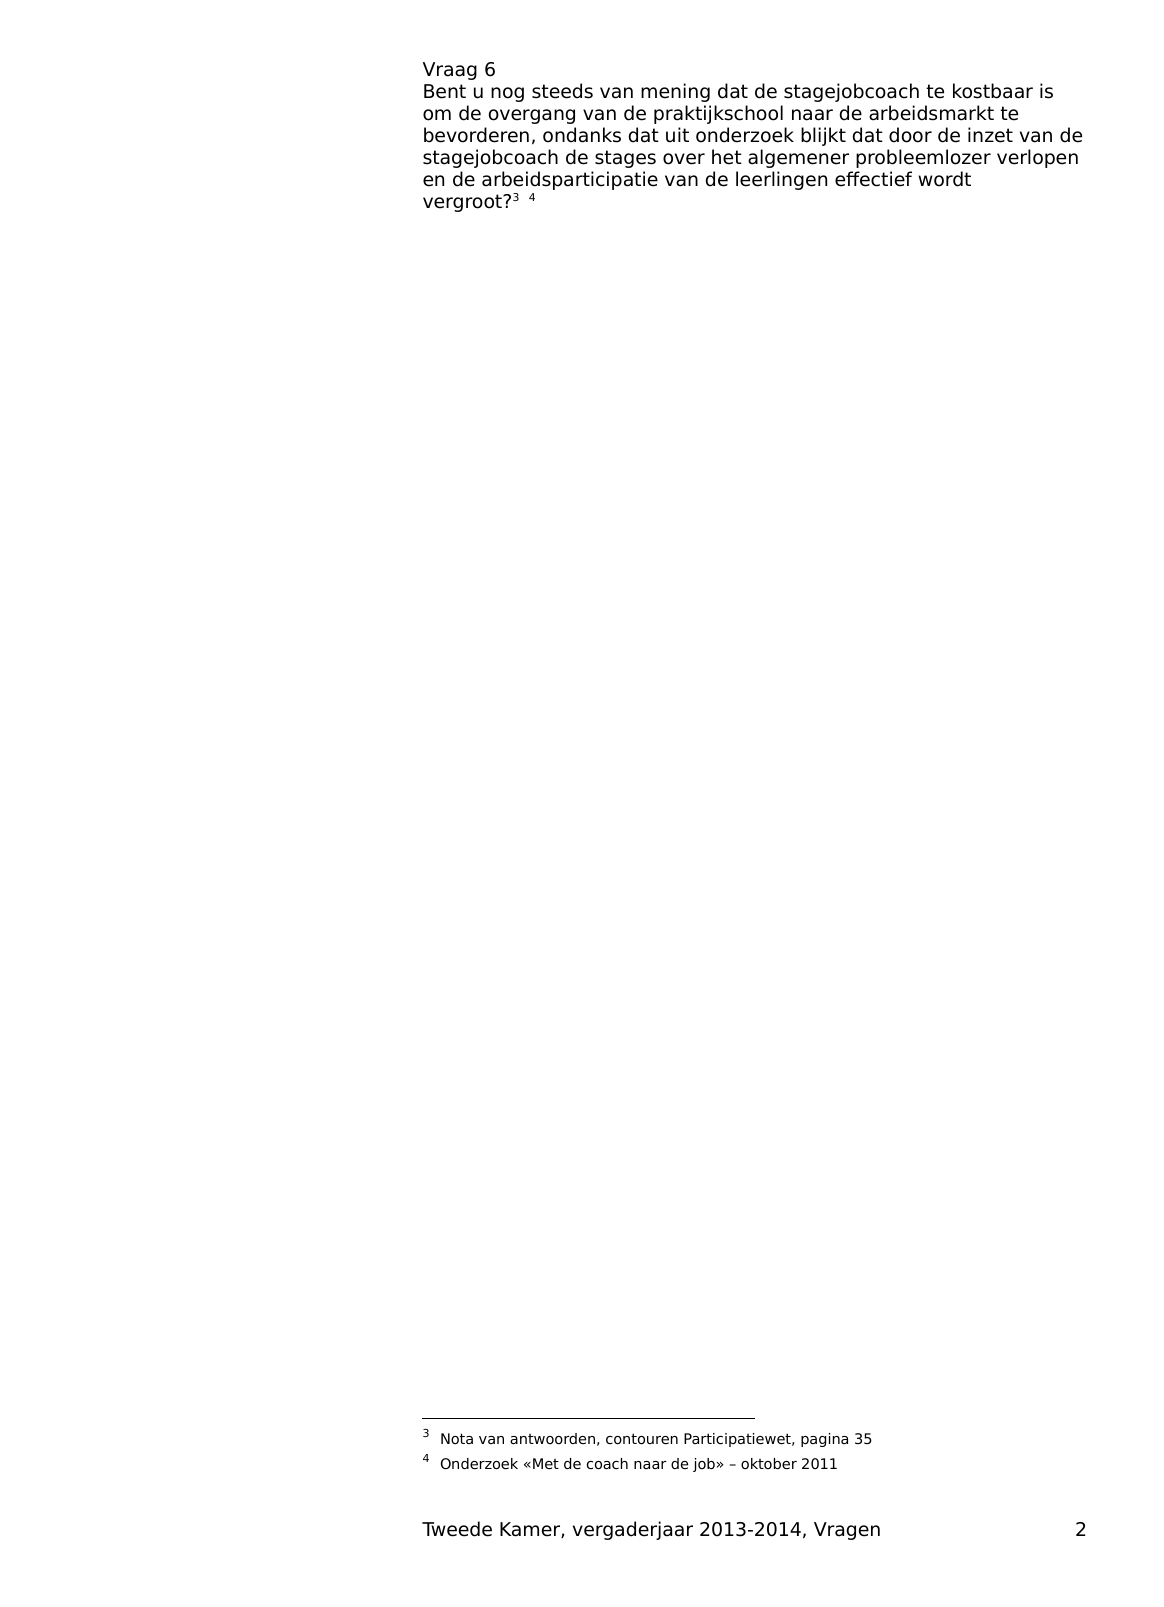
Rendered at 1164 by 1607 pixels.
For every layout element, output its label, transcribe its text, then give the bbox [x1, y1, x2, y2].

text Bent u nog steeds van mening dat de stagejobcoach te kostbaar is om de overgang van de praktijkschool naar de arbeidsmarkt te bevorderen, ondanks dat uit onderzoek blijkt dat door de inzet van de stagejobcoach de stages over het algemener probleemlozer verlopen en de arbeidsparticipatie van de leerlingen effectief wordt vergroot? [422, 81, 1087, 213]
text Vraag 6 [422, 59, 1087, 81]
text Nota van antwoorden, contouren Participatiewet, pagina 35 [422, 1427, 1087, 1449]
text Onderzoek «Met de coach naar de job» – oktober 2011 [422, 1452, 1087, 1474]
